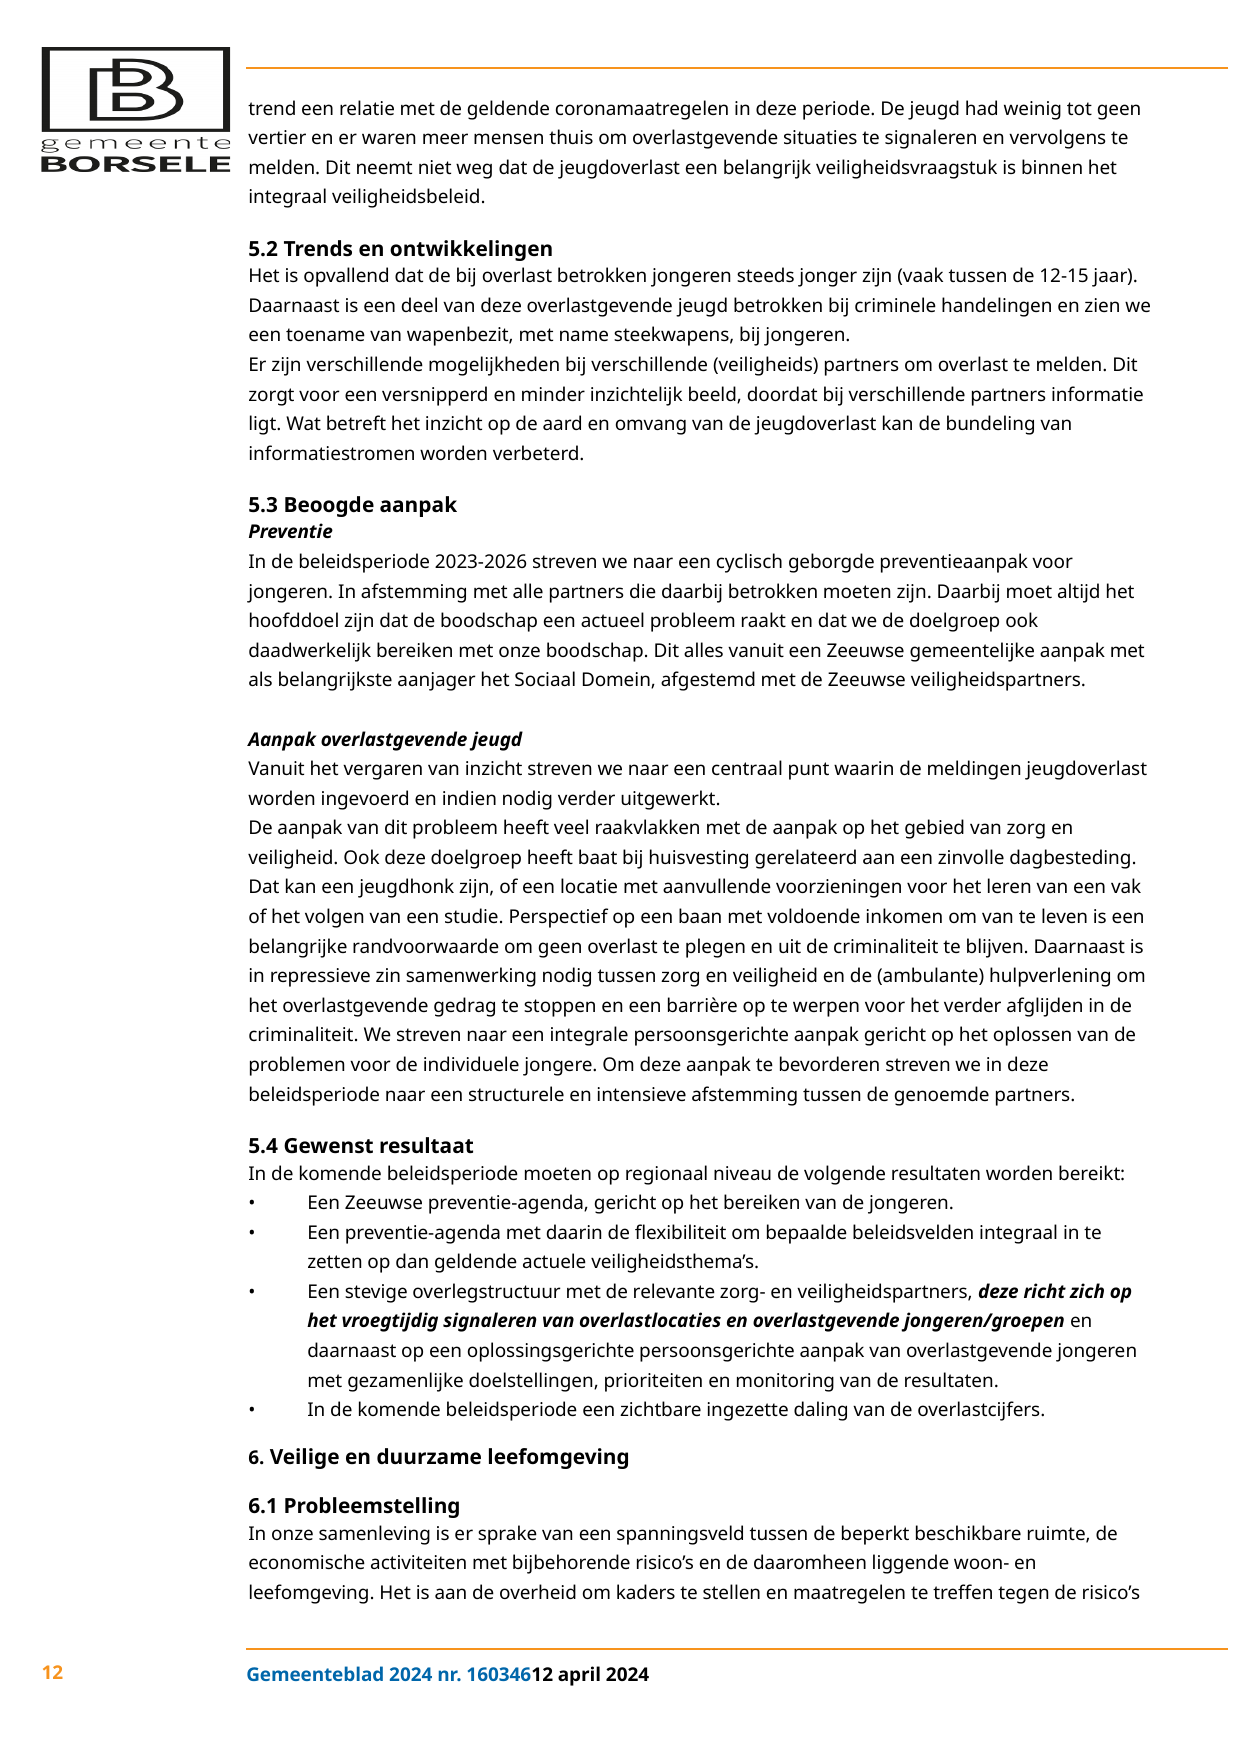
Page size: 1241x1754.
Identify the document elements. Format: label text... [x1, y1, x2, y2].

text Vanuit het vergaren van inzicht streven we naar een centraal punt waarin de meldingen jeugdoverlast worden ingevoerd en indien nodig verder uitgewerkt. [248, 755, 1152, 811]
text 5.2 Trends en ontwikkelingen [248, 234, 1152, 262]
text 5.4 Gewenst resultaat [248, 1131, 1152, 1160]
text De aanpak van dit probleem heeft veel raakvlakken met de aanpak op het gebied van zorg en veiligheid. Ook deze doelgroep heeft baat bij huisvesting gerelateerd aan een zinvolle dagbesteding. Dat kan een jeugdhonk zijn, of een locatie met aanvullende voorzieningen voor het leren van een vak of het volgen van een studie. Perspectief op een baan met voldoende inkomen om van te leven is een belangrijke randvoorwaarde om geen overlast te plegen en uit de criminaliteit te blijven. Daarnaast is in repressieve zin samenwerking nodig tussen zorg en veiligheid en de (ambulante) hulpverlening om het overlastgevende gedrag te stoppen en een barrière op te werpen voor het verder afglijden in de criminaliteit. We streven naar een integrale persoonsgerichte aanpak gericht op het oplossen van de problemen voor de individuele jongere. Om deze aanpak te bevorderen streven we in deze beleidsperiode naar een structurele en intensieve afstemming tussen de genoemde partners. [248, 814, 1152, 1107]
text In de beleidsperiode 2023-2026 streven we naar een cyclisch geborgde preventieaanpak voor jongeren. In afstemming met alle partners die daarbij betrokken moeten zijn. Daarbij moet altijd het hoofddoel zijn dat de boodschap een actueel probleem raakt en dat we de doelgroep ook daadwerkelijk bereiken met onze boodschap. Dit alles vanuit een Zeeuwse gemeentelijke aanpak met als belangrijkste aanjager het Sociaal Domein, afgestemd met de Zeeuwse veiligheidspartners. [248, 548, 1152, 692]
text In onze samenleving is er sprake van een spanningsveld tussen de beperkt beschikbare ruimte, de economische activiteiten met bijbehorende risico’s en de daaromheen liggende woon- en leefomgeving. Het is aan de overheid om kaders te stellen en maatregelen te treffen tegen de risico’s [248, 1520, 1152, 1604]
list Een Zeeuwse preventie-agenda, gericht op het bereiken van de jongeren. [248, 1189, 1152, 1215]
text In de komende beleidsperiode moeten op regionaal niveau de volgende resultaten worden bereikt: [248, 1160, 1152, 1185]
text trend een relatie met de geldende coronamaatregelen in deze periode. De jeugd had weinig tot geen vertier en er waren meer mensen thuis om overlastgevende situaties te signaleren en vervolgens te melden. Dit neemt niet weg dat de jeugdoverlast een belangrijk veiligheidsvraagstuk is binnen het integraal veiligheidsbeleid. [248, 95, 1152, 209]
text Het is opvallend dat de bij overlast betrokken jongeren steeds jonger zijn (vaak tussen de 12-15 jaar). Daarnaast is een deel van deze overlastgevende jeugd betrokken bij criminele handelingen en zien we een toename van wapenbezit, met name steekwapens, bij jongeren. [248, 262, 1152, 347]
text Preventie [248, 519, 1152, 544]
text 6. Veilige en duurzame leefomgeving [248, 1442, 1152, 1470]
text 6.1 Probleemstelling [248, 1491, 1152, 1520]
text Er zijn verschillende mogelijkheden bij verschillende (veiligheids) partners om overlast te melden. Dit zorgt voor een versnipperd en minder inzichtelijk beeld, doordat bij verschillende partners informatie ligt. Wat betreft het inzicht op de aard en omvang van de jeugdoverlast kan de bundeling van informatiestromen worden verbeterd. [248, 351, 1152, 466]
text 5.3 Beoogde aanpak [248, 490, 1152, 519]
list Een preventie-agenda met daarin de flexibiliteit om bepaalde beleidsvelden integraal in te zetten op dan geldende actuele veiligheidsthema’s. [248, 1219, 1152, 1274]
picture [41, 47, 231, 172]
text Aanpak overlastgevende jeugd [248, 726, 1152, 752]
list Een stevige overlegstructuur met de relevante zorg- en veiligheidspartners, deze richt zich op het vroegtijdig signaleren van overlastlocaties en overlastgevende jongeren/groepen en daarnaast op een oplossingsgerichte persoonsgerichte aanpak van overlastgevende jongeren met gezamenlijke doelstellingen, prioriteiten en monitoring van de resultaten. [248, 1278, 1152, 1392]
list In de komende beleidsperiode een zichtbare ingezette daling van de overlastcijfers. [248, 1396, 1152, 1422]
